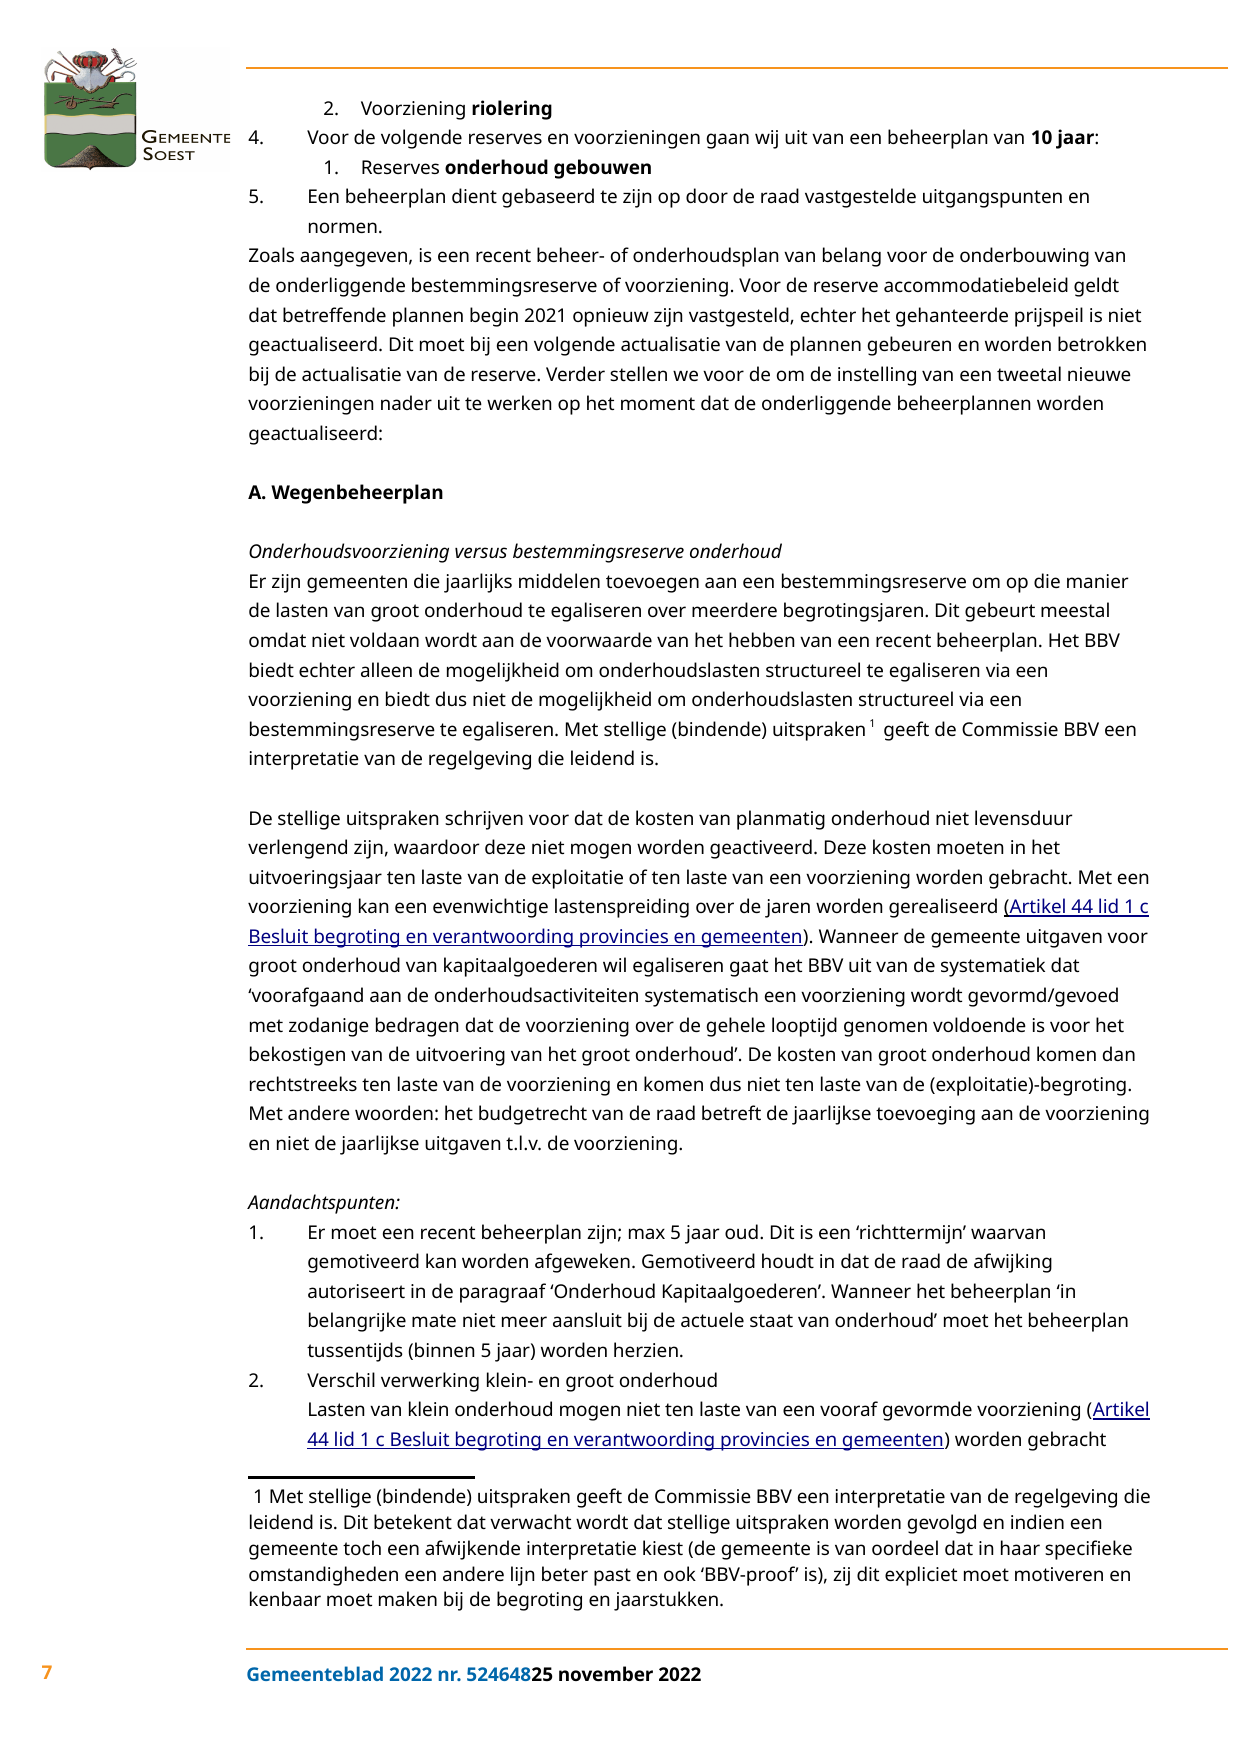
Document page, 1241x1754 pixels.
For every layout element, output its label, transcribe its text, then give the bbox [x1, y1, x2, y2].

text Onderhoudsvoorziening versus bestemmingsreserve onderhoud [248, 538, 1152, 564]
text Zoals aangegeven, is een recent beheer- of onderhoudsplan van belang voor de onderbouwing van de onderliggende bestemmingsreserve of voorziening. Voor de reserve accommodatiebeleid geldt dat betreffende plannen begin 2021 opnieuw zijn vastgesteld, echter het gehanteerde prijspeil is niet geactualiseerd. Dit moet bij een volgende actualisatie van de plannen gebeuren en worden betrokken bij de actualisatie van de reserve. Verder stellen we voor de om de instelling van een tweetal nieuwe voorzieningen nader uit te werken op het moment dat de onderliggende beheerplannen worden geactualiseerd: [248, 243, 1152, 446]
list Voorziening riolering [323, 95, 1152, 121]
text A. Wegenbeheerplan [248, 479, 1152, 505]
text Er zijn gemeenten die jaarlijks middelen toevoegen aan een bestemmingsreserve om op die manier de lasten van groot onderhoud te egaliseren over meerdere begrotingsjaren. Dit gebeurt meestal omdat niet voldaan wordt aan de voorwaarde van het hebben van een recent beheerplan. Het BBV biedt echter alleen de mogelijkheid om onderhoudslasten structureel te egaliseren via een voorziening en biedt dus niet de mogelijkheid om onderhoudslasten structureel via een bestemmingsreserve te egaliseren. Met stellige (bindende) uitspraken geeft de Commissie BBV een interpretatie van de regelgeving die leidend is. [248, 568, 1152, 771]
list Lasten van klein onderhoud mogen niet ten laste van een vooraf gevormde voorziening (Artikel 44 lid 1 c Besluit begroting en verantwoording provincies en gemeenten) worden gebracht [248, 1396, 1152, 1452]
list Voor de volgende reserves en voorzieningen gaan wij uit van een beheerplan van 10 jaar: [248, 124, 1152, 150]
picture [41, 47, 231, 172]
text De stellige uitspraken schrijven voor dat de kosten van planmatig onderhoud niet levensduur verlengend zijn, waardoor deze niet mogen worden geactiveerd. Deze kosten moeten in het uitvoeringsjaar ten laste van de exploitatie of ten laste van een voorziening worden gebracht. Met een voorziening kan een evenwichtige lastenspreiding over de jaren worden gerealiseerd (Artikel 44 lid 1 c Besluit begroting en verantwoording provincies en gemeenten). Wanneer de gemeente uitgaven voor groot onderhoud van kapitaalgoederen wil egaliseren gaat het BBV uit van de systematiek dat ‘voorafgaand aan de onderhoudsactiviteiten systematisch een voorziening wordt gevormd/gevoed met zodanige bedragen dat de voorziening over de gehele looptijd genomen voldoende is voor het bekostigen van de uitvoering van het groot onderhoud’. De kosten van groot onderhoud komen dan rechtstreeks ten laste van de voorziening en komen dus niet ten laste van de (exploitatie)-begroting. Met andere woorden: het budgetrecht van de raad betreft de jaarlijkse toevoeging aan de voorziening en niet de jaarlijkse uitgaven t.l.v. de voorziening. [248, 805, 1152, 1156]
list Verschil verwerking klein- en groot onderhoud [248, 1367, 1152, 1393]
list Reserves onderhoud gebouwen [323, 154, 1152, 180]
list Er moet een recent beheerplan zijn; max 5 jaar oud. Dit is een ‘richttermijn’ waarvan gemotiveerd kan worden afgeweken. Gemotiveerd houdt in dat de raad de afwijking autoriseert in de paragraaf ‘Onderhoud Kapitaalgoederen’. Wanneer het beheerplan ‘in belangrijke mate niet meer aansluit bij de actuele staat van onderhoud’ moet het beheerplan tussentijds (binnen 5 jaar) worden herzien. [248, 1219, 1152, 1363]
text Met stellige (bindende) uitspraken geeft de Commissie BBV een interpretatie van de regelgeving die leidend is. Dit betekent dat verwacht wordt dat stellige uitspraken worden gevolgd en indien een gemeente toch een afwijkende interpretatie kiest (de gemeente is van oordeel dat in haar specifieke omstandigheden een andere lijn beter past en ook ‘BBV-proof’ is), zij dit expliciet moet motiveren en kenbaar moet maken bij de begroting en jaarstukken. [248, 1483, 1152, 1612]
list Een beheerplan dient gebaseerd te zijn op door de raad vastgestelde uitgangspunten en normen. [248, 183, 1152, 239]
text Aandachtspunten: [248, 1189, 1152, 1215]
